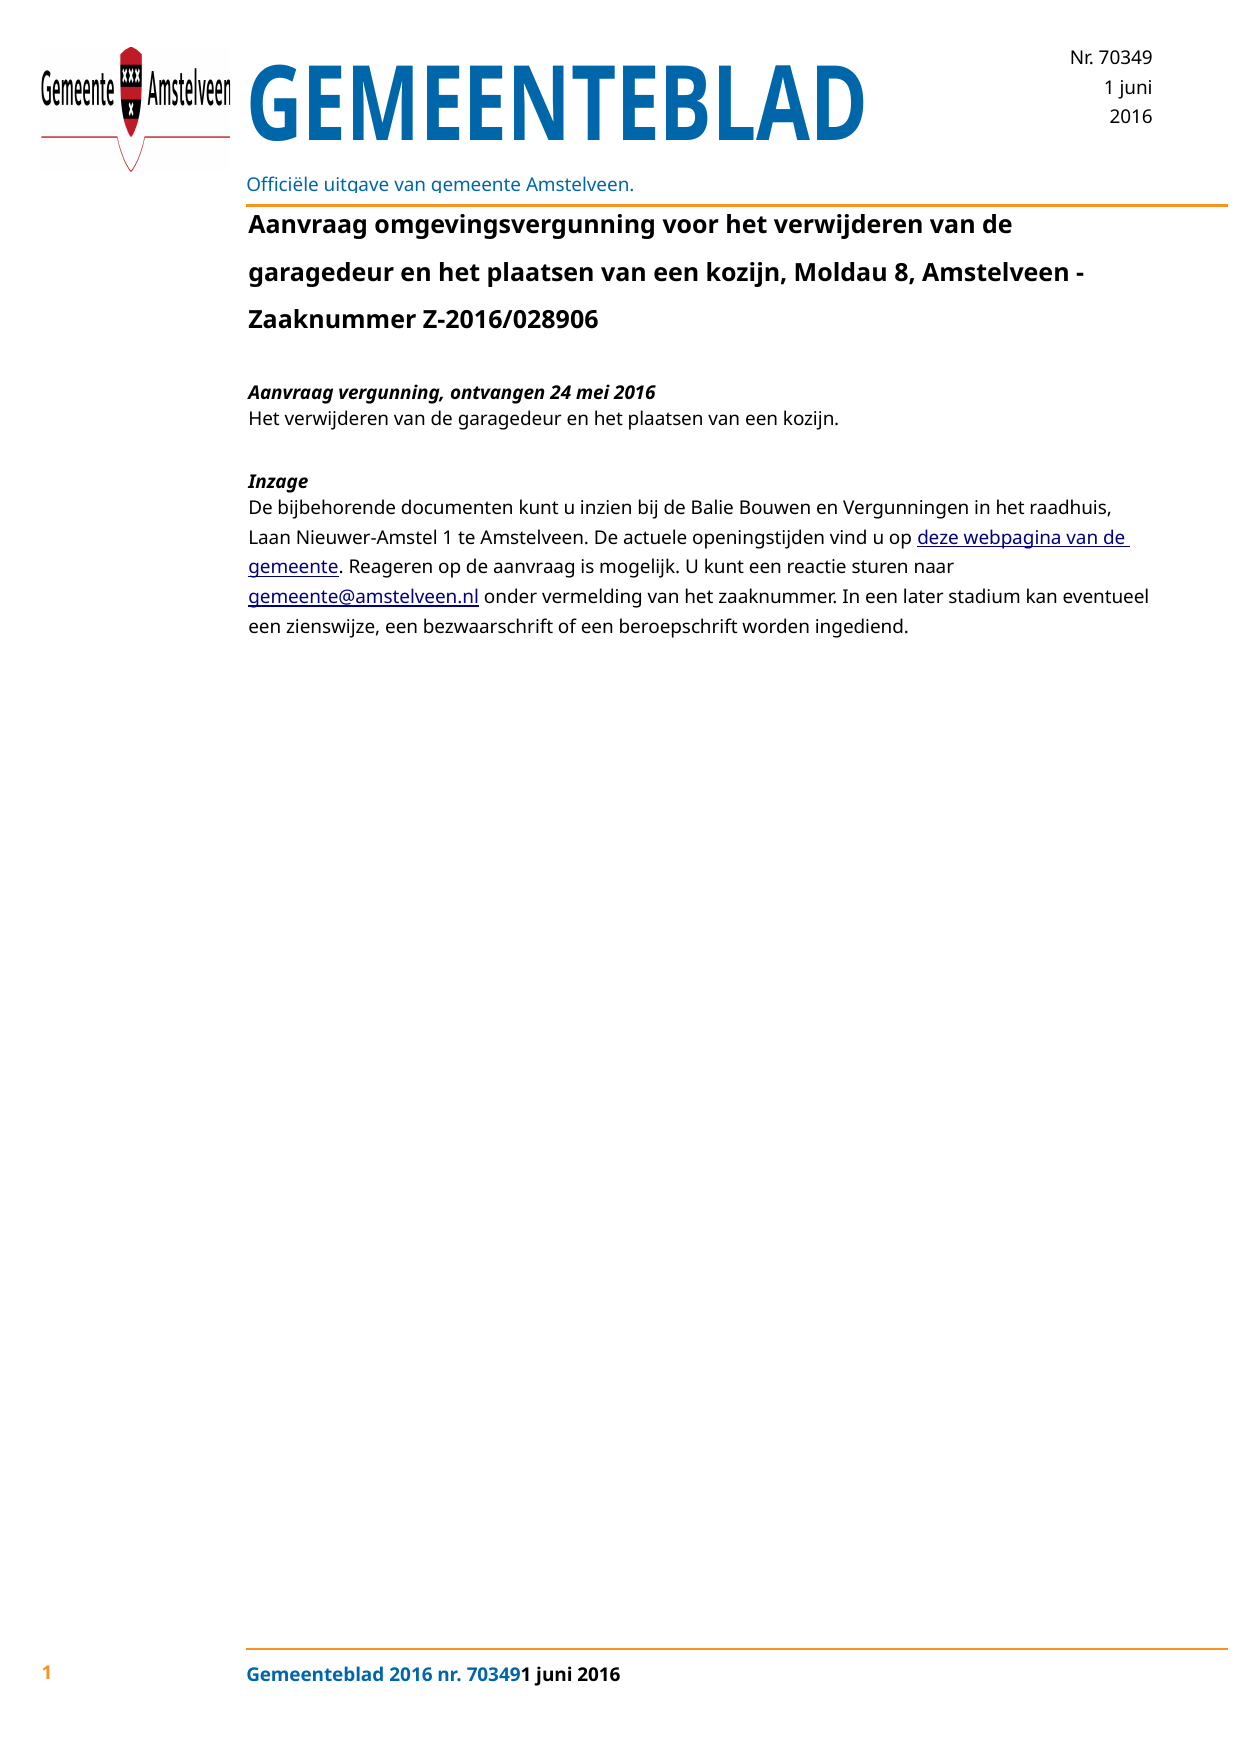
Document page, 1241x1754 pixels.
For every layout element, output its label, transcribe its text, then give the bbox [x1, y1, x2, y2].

text Aanvraag vergunning, ontvangen 24 mei 2016 [248, 379, 1152, 405]
text De bijbehorende documenten kunt u inzien bij de Balie Bouwen en Vergunningen in het raadhuis, Laan Nieuwer-Amstel 1 te Amstelveen. De actuele openingstijden vind u op deze webpagina van de gemeente. Reageren op de aanvraag is mogelijk. U kunt een reactie sturen naar gemeente@amstelveen.nl onder vermelding van het zaaknummer. In een later stadium kan eventueel een zienswijze, een bezwaarschrift of een beroepschrift worden ingediend. [248, 494, 1152, 638]
text Het verwijderen van de garagedeur en het plaatsen van een kozijn. [248, 405, 1152, 431]
picture [41, 47, 231, 172]
text Inzage [248, 469, 1152, 494]
text Aanvraag omgevingsvergunning voor het verwijderen van de garagedeur en het plaatsen van een kozijn, Moldau 8, Amstelveen - Zaaknummer Z-2016/028906 [248, 207, 1152, 336]
